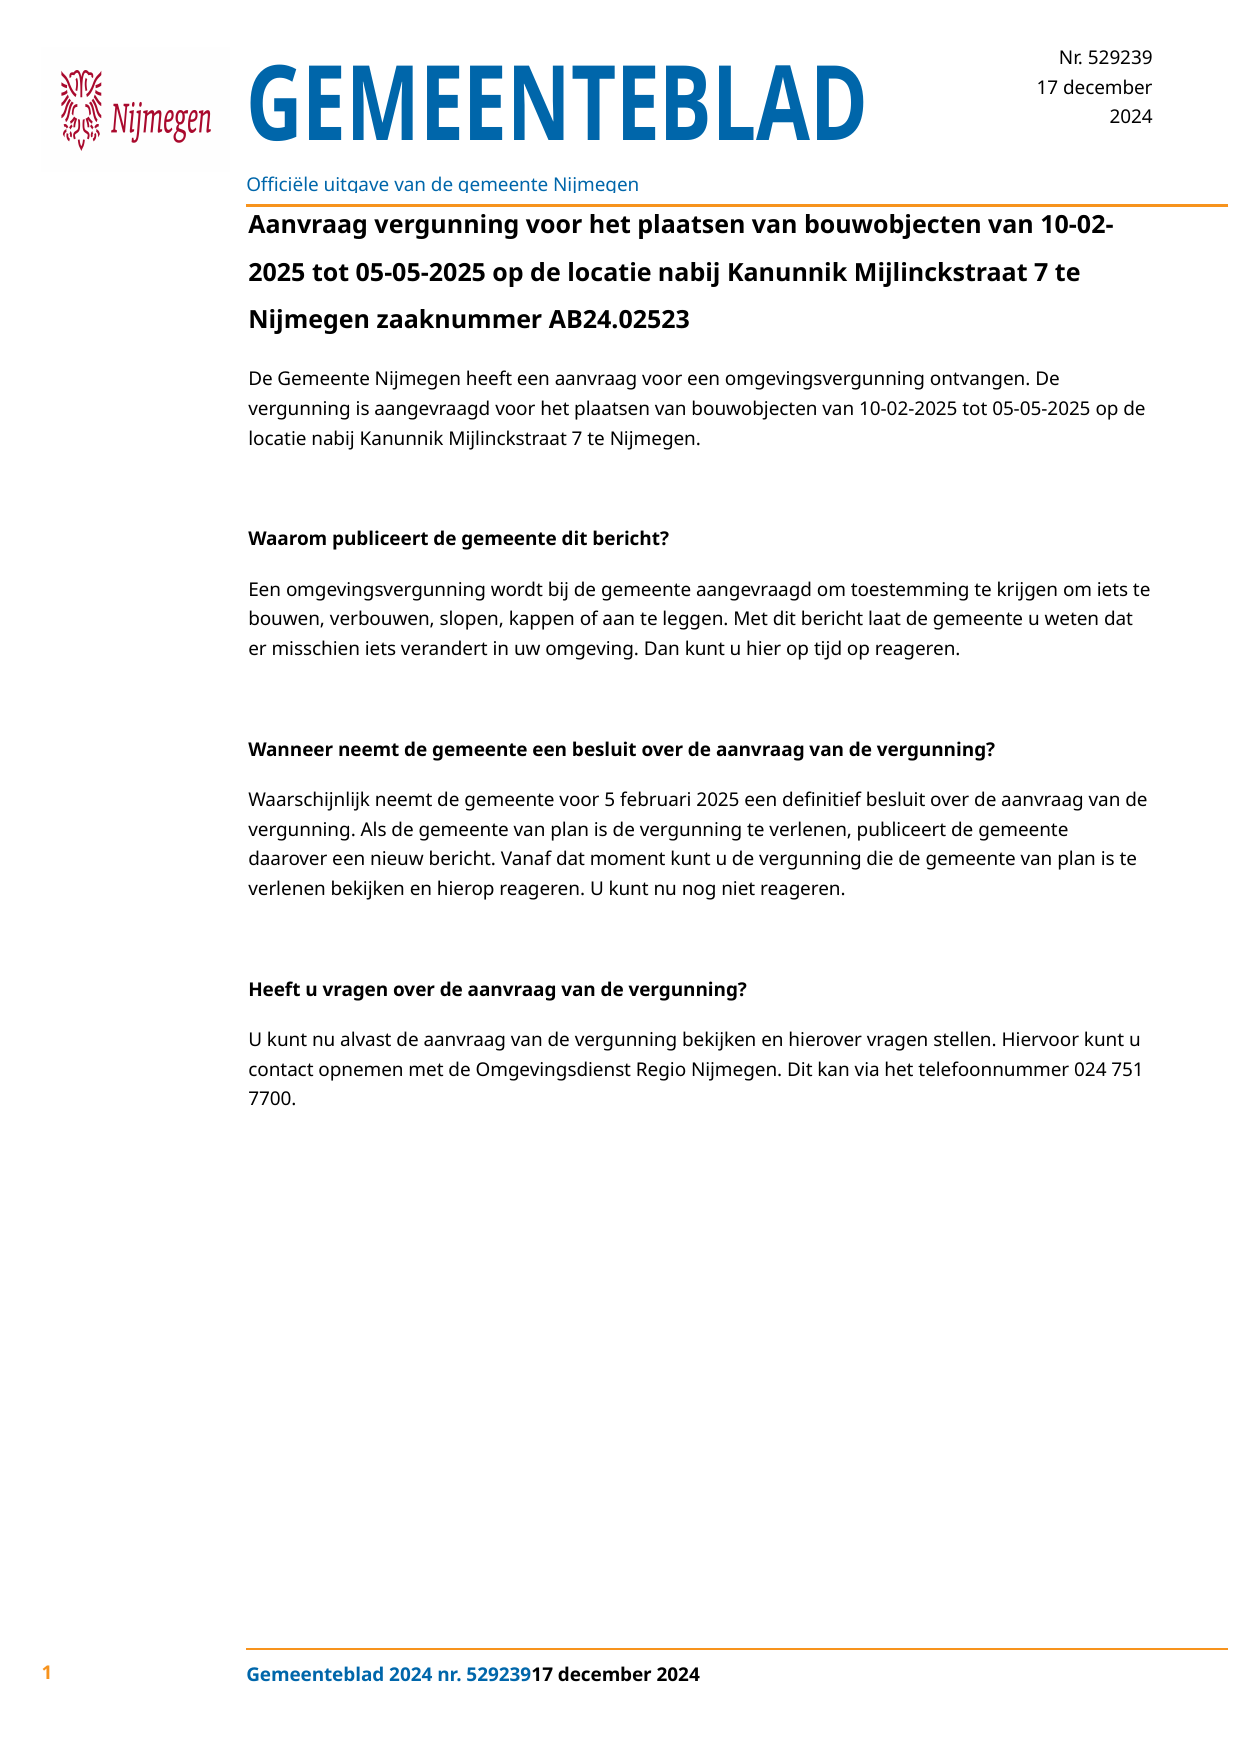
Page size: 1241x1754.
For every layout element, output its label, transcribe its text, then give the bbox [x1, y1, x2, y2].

text Waarom publiceert de gemeente dit bericht? [248, 526, 1152, 551]
text U kunt nu alvast de aanvraag van de vergunning bekijken en hierover vragen stellen. Hiervoor kunt u contact opnemen met de Omgevingsdienst Regio Nijmegen. Dit kan via het telefoonnummer 024 751 7700. [248, 1026, 1152, 1111]
text Wanneer neemt de gemeente een besluit over de aanvraag van de vergunning? [248, 736, 1152, 762]
text Waarschijnlijk neemt de gemeente voor 5 februari 2025 een definitief besluit over de aanvraag van de vergunning. Als de gemeente van plan is de vergunning te verlenen, publiceert de gemeente daarover een nieuw bericht. Vanaf dat moment kunt u de vergunning die de gemeente van plan is te verlenen bekijken en hierop reageren. U kunt nu nog niet reageren. [248, 786, 1152, 901]
text Heeft u vragen over de aanvraag van de vergunning? [248, 976, 1152, 1002]
text Een omgevingsvergunning wordt bij de gemeente aangevraagd om toestemming te krijgen om iets te bouwen, verbouwen, slopen, kappen of aan te leggen. Met dit bericht laat de gemeente u weten dat er misschien iets verandert in uw omgeving. Dan kunt u hier op tijd op reageren. [248, 576, 1152, 661]
text Aanvraag vergunning voor het plaatsen van bouwobjecten van 10-02-2025 tot 05-05-2025 op de locatie nabij Kanunnik Mijlinckstraat 7 te Nijmegen zaaknummer AB24.02523 [248, 207, 1152, 336]
text De Gemeente Nijmegen heeft een aanvraag voor een omgevingsvergunning ontvangen. De vergunning is aangevraagd voor het plaatsen van bouwobjecten van 10-02-2025 tot 05-05-2025 op de locatie nabij Kanunnik Mijlinckstraat 7 te Nijmegen. [248, 366, 1152, 450]
picture [41, 47, 231, 172]
